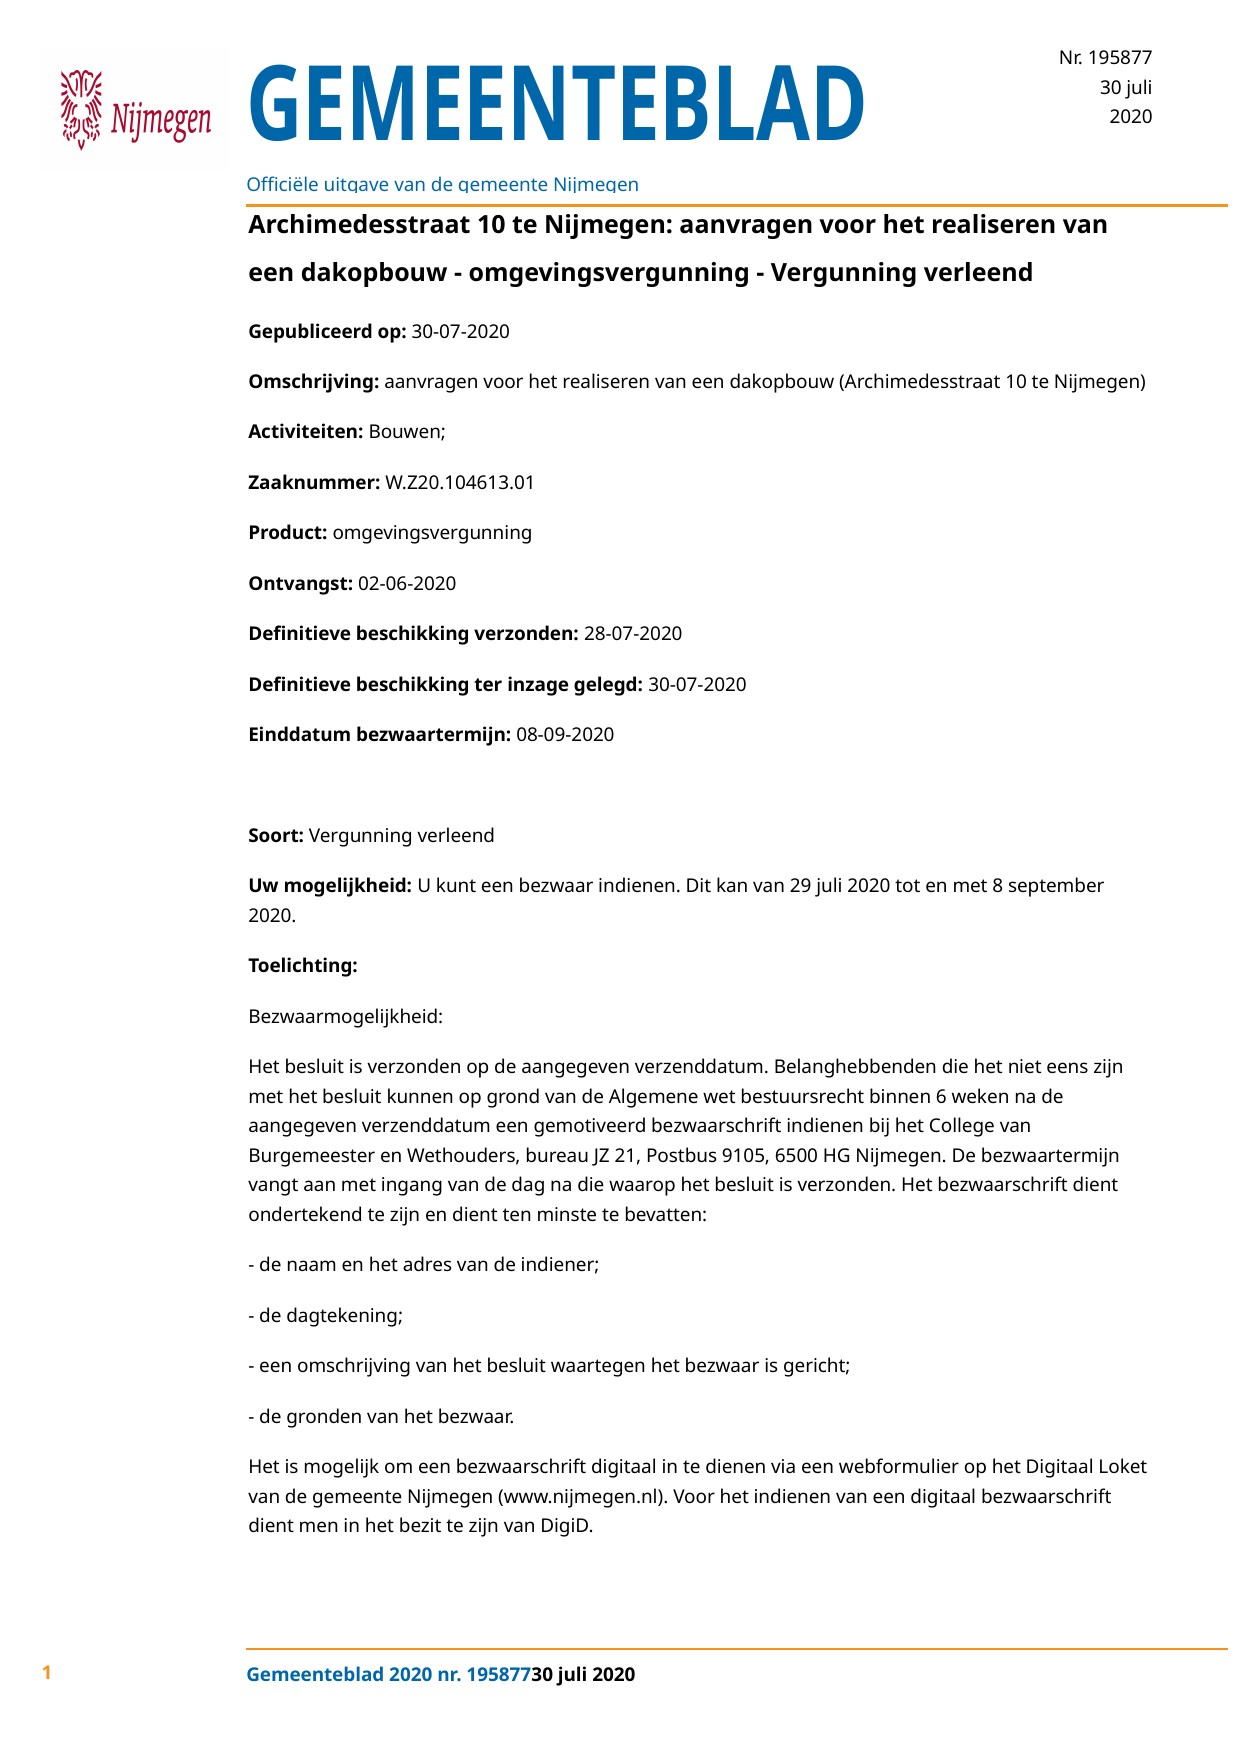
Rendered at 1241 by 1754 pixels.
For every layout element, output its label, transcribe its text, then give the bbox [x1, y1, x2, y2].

text - de naam en het adres van de indiener; [248, 1252, 1152, 1277]
text Toelichting: [248, 952, 1152, 978]
text Product: omgevingsvergunning [248, 519, 1152, 545]
text Het besluit is verzonden op de aangegeven verzenddatum. Belanghebbenden die het niet eens zijn met het besluit kunnen op grond van de Algemene wet bestuursrecht binnen 6 weken na de aangegeven verzenddatum een gemotiveerd bezwaarschrift indienen bij het College van Burgemeester en Wethouders, bureau JZ 21, Postbus 9105, 6500 HG Nijmegen. De bezwaartermijn vangt aan met ingang van de dag na die waarop het besluit is verzonden. Het bezwaarschrift dient ondertekend te zijn en dient ten minste te bevatten: [248, 1053, 1152, 1227]
text Het is mogelijk om een bezwaarschrift digitaal in te dienen via een webformulier op het Digitaal Loket van de gemeente Nijmegen (www.nijmegen.nl). Voor het indienen van een digitaal bezwaarschrift dient men in het bezit te zijn van DigiD. [248, 1453, 1152, 1538]
text Activiteiten: Bouwen; [248, 419, 1152, 444]
text Gepubliceerd op: 30-07-2020 [248, 318, 1152, 344]
picture [41, 47, 231, 172]
text Bezwaarmogelijkheid: [248, 1003, 1152, 1029]
text - een omschrijving van het besluit waartegen het bezwaar is gericht; [248, 1352, 1152, 1378]
text Omschrijving: aanvragen voor het realiseren van een dakopbouw (Archimedesstraat 10 te Nijmegen) [248, 368, 1152, 394]
text Uw mogelijkheid: U kunt een bezwaar indienen. Dit kan van 29 juli 2020 tot en met 8 september 2020. [248, 872, 1152, 928]
text Zaaknummer: W.Z20.104613.01 [248, 469, 1152, 495]
text Archimedesstraat 10 te Nijmegen: aanvragen voor het realiseren van een dakopbouw - omgevingsvergunning - Vergunning verleend [248, 207, 1152, 288]
text - de dagtekening; [248, 1302, 1152, 1328]
text - de gronden van het bezwaar. [248, 1403, 1152, 1429]
text Soort: Vergunning verleend [248, 822, 1152, 848]
text Einddatum bezwaartermijn: 08-09-2020 [248, 721, 1152, 747]
text Ontvangst: 02-06-2020 [248, 570, 1152, 596]
text Definitieve beschikking verzonden: 28-07-2020 [248, 620, 1152, 646]
text Definitieve beschikking ter inzage gelegd: 30-07-2020 [248, 671, 1152, 697]
